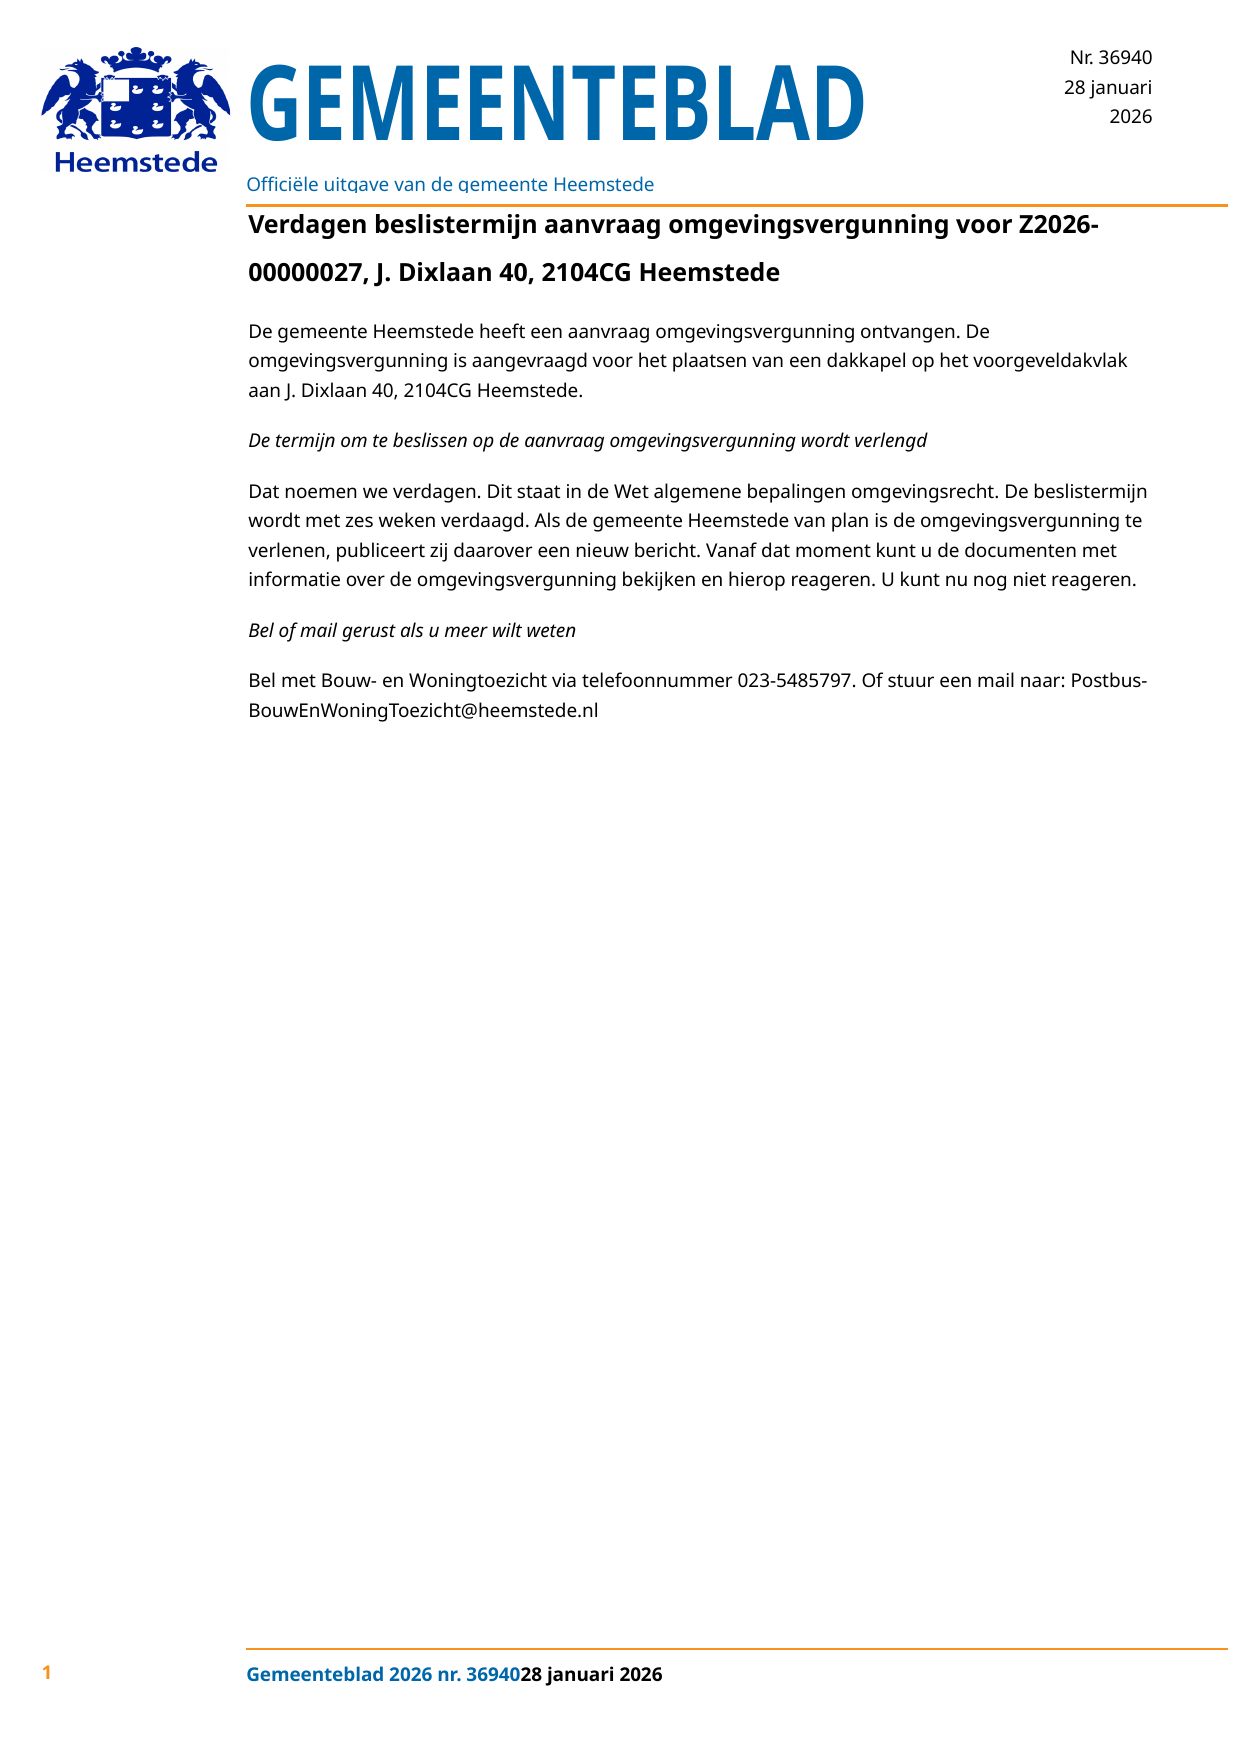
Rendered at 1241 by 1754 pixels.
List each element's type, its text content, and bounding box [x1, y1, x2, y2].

text Verdagen beslistermijn aanvraag omgevingsvergunning voor Z2026-00000027, J. Dixlaan 40, 2104CG Heemstede [248, 207, 1152, 288]
picture [41, 47, 231, 172]
text Dat noemen we verdagen. Dit staat in de Wet algemene bepalingen omgevingsrecht. De beslistermijn wordt met zes weken verdaagd. Als de gemeente Heemstede van plan is de omgevingsvergunning te verlenen, publiceert zij daarover een nieuw bericht. Vanaf dat moment kunt u de documenten met informatie over de omgevingsvergunning bekijken en hierop reageren. U kunt nu nog niet reageren. [248, 478, 1152, 592]
text De termijn om te beslissen op de aanvraag omgevingsvergunning wordt verlengd [248, 427, 1152, 453]
text Bel of mail gerust als u meer wilt weten [248, 617, 1152, 643]
text De gemeente Heemstede heeft een aanvraag omgevingsvergunning ontvangen. De omgevingsvergunning is aangevraagd voor het plaatsen van een dakkapel op het voorgeveldakvlak aan J. Dixlaan 40, 2104CG Heemstede. [248, 318, 1152, 403]
text Bel met Bouw- en Woningtoezicht via telefoonnummer 023-5485797. Of stuur een mail naar: Postbus-BouwEnWoningToezicht@heemstede.nl [248, 667, 1152, 723]
